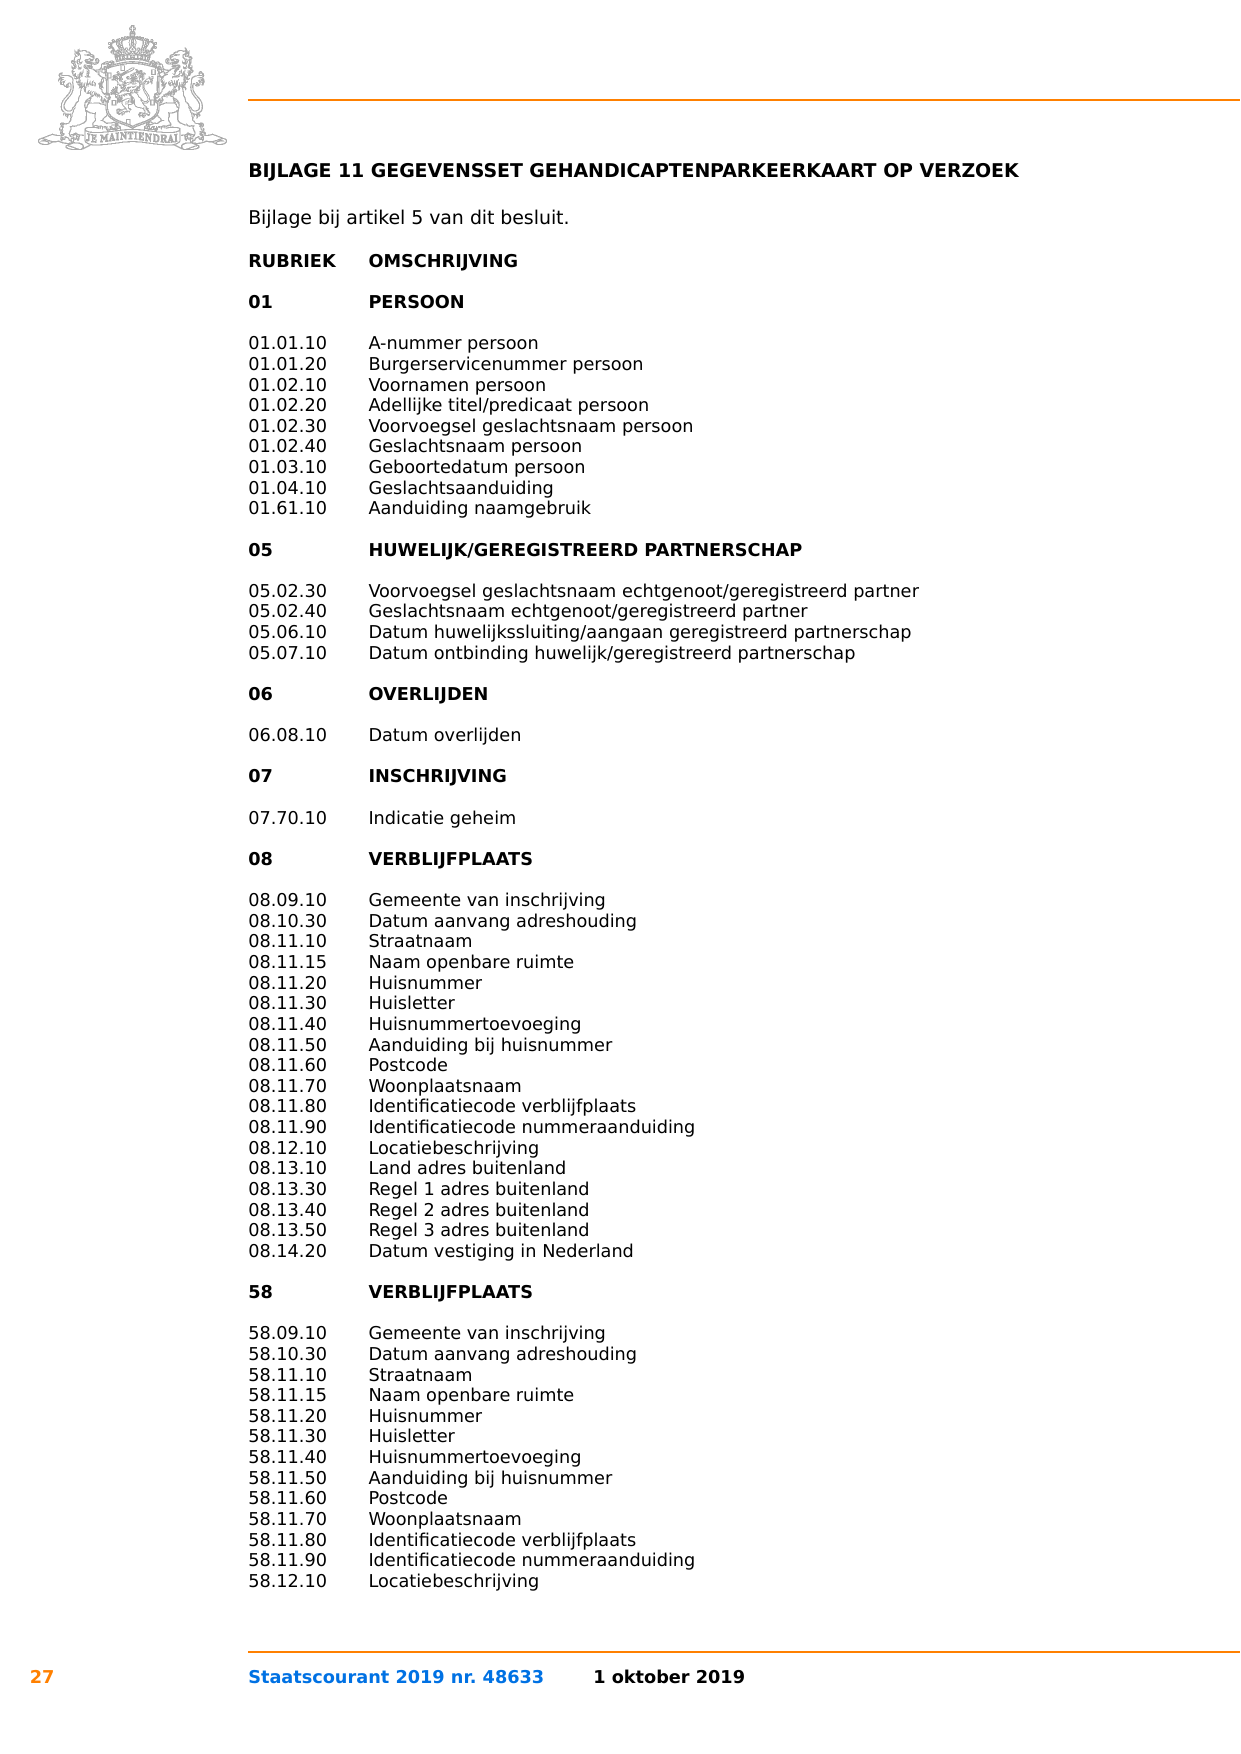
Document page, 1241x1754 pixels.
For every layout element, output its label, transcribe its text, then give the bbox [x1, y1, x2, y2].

table_cell [363, 870, 1163, 890]
table_cell 01.01.10 [248, 333, 362, 354]
table_cell 08.13.50 [248, 1220, 362, 1241]
table_cell [248, 828, 362, 849]
table_cell 05.02.30 [248, 581, 362, 601]
table_cell 58.11.50 [248, 1468, 362, 1488]
table_cell 58.09.10 [248, 1323, 362, 1344]
table_cell Identificatiecode nummeraanduiding [363, 1550, 1163, 1571]
table_cell 08.11.15 [248, 952, 362, 973]
table_cell Locatiebeschrijving [363, 1138, 1163, 1158]
table_cell 58.11.20 [248, 1406, 362, 1426]
table_cell 08.11.60 [248, 1055, 362, 1076]
subtitle BIJLAGE 11 GEGEVENSSET GEHANDICAPTENPARKEERKAART OP VERZOEK [248, 160, 1163, 182]
table_cell 01 [248, 292, 362, 313]
table_cell [248, 1261, 362, 1282]
table_cell 01.03.10 [248, 457, 362, 478]
table_cell 01.61.10 [248, 498, 362, 519]
table_cell 06.08.10 [248, 725, 362, 746]
table_cell 07 [248, 766, 362, 787]
table_cell Aanduiding naamgebruik [363, 498, 1163, 519]
table_cell 05.02.40 [248, 601, 362, 622]
table_cell Identificatiecode nummeraanduiding [363, 1117, 1163, 1138]
table_cell Voorvoegsel geslachtsnaam persoon [363, 416, 1163, 436]
table_cell [363, 663, 1163, 684]
table_cell 08.11.20 [248, 973, 362, 993]
table_cell 58 [248, 1282, 362, 1303]
table_cell [248, 746, 362, 766]
table_cell INSCHRIJVING [363, 766, 1163, 787]
table_cell 08.09.10 [248, 890, 362, 911]
table_cell Straatnaam [363, 931, 1163, 952]
table_cell Voornamen persoon [363, 375, 1163, 395]
table_cell 01.01.20 [248, 354, 362, 374]
table_cell 08.11.80 [248, 1096, 362, 1117]
table_cell Identificatiecode verblijfplaats [363, 1530, 1163, 1550]
table_cell 08.13.30 [248, 1179, 362, 1199]
table_cell Huisletter [363, 993, 1163, 1014]
table_cell 06 [248, 684, 362, 704]
table_cell [363, 746, 1163, 766]
table_cell 01.04.10 [248, 478, 362, 498]
table_cell Adellijke titel/predicaat persoon [363, 395, 1163, 416]
table_cell 08.10.30 [248, 911, 362, 931]
table_cell 01.02.30 [248, 416, 362, 436]
table_cell 08 [248, 849, 362, 869]
table_cell Huisnummer [363, 1406, 1163, 1426]
table_cell [248, 560, 362, 581]
table_cell Aanduiding bij huisnummer [363, 1035, 1163, 1055]
table_cell 01.02.10 [248, 375, 362, 395]
table_cell Regel 2 adres buitenland [363, 1200, 1163, 1220]
table_cell 58.11.10 [248, 1365, 362, 1385]
table_cell 58.11.80 [248, 1530, 362, 1550]
table_cell Regel 1 adres buitenland [363, 1179, 1163, 1199]
table_cell [363, 519, 1163, 539]
table_cell [363, 1261, 1163, 1282]
table_cell [248, 313, 362, 333]
table_cell Datum huwelijkssluiting/aangaan geregistreerd partnerschap [363, 622, 1163, 643]
table_cell 05.06.10 [248, 622, 362, 643]
table_cell [363, 313, 1163, 333]
table_cell Postcode [363, 1055, 1163, 1076]
table_cell 08.11.70 [248, 1076, 362, 1096]
table_cell [248, 519, 362, 539]
table_cell Land adres buitenland [363, 1158, 1163, 1179]
table_cell [363, 1303, 1163, 1323]
table_cell [248, 787, 362, 808]
table_cell [363, 560, 1163, 581]
table_cell OVERLIJDEN [363, 684, 1163, 704]
table_header OMSCHRIJVING [363, 251, 1163, 271]
table_cell Locatiebeschrijving [363, 1571, 1163, 1591]
table_cell 05 [248, 540, 362, 560]
table_cell Burgerservicenummer persoon [363, 354, 1163, 374]
table_cell Woonplaatsnaam [363, 1509, 1163, 1529]
table_cell 08.12.10 [248, 1138, 362, 1158]
text Bijlage bij artikel 5 van dit besluit. [248, 207, 1163, 229]
table_cell 08.11.30 [248, 993, 362, 1014]
table_cell Woonplaatsnaam [363, 1076, 1163, 1096]
table_cell 58.11.60 [248, 1488, 362, 1509]
table_cell Indicatie geheim [363, 808, 1163, 828]
table_cell VERBLIJFPLAATS [363, 1282, 1163, 1303]
table_cell 58.11.90 [248, 1550, 362, 1571]
table_cell A-nummer persoon [363, 333, 1163, 354]
table_cell 58.11.15 [248, 1385, 362, 1406]
table_cell Regel 3 adres buitenland [363, 1220, 1163, 1241]
table_cell Identificatiecode verblijfplaats [363, 1096, 1163, 1117]
table_cell Straatnaam [363, 1365, 1163, 1385]
table_cell 58.11.30 [248, 1426, 362, 1447]
table_cell Huisletter [363, 1426, 1163, 1447]
table_cell 08.13.10 [248, 1158, 362, 1179]
table_cell 58.10.30 [248, 1344, 362, 1364]
table_cell Postcode [363, 1488, 1163, 1509]
table_cell 58.12.10 [248, 1571, 362, 1591]
table_cell Datum overlijden [363, 725, 1163, 746]
table_cell Gemeente van inschrijving [363, 890, 1163, 911]
table_cell 01.02.40 [248, 436, 362, 457]
table_cell Datum aanvang adreshouding [363, 911, 1163, 931]
table_cell 07.70.10 [248, 808, 362, 828]
table_cell 08.11.90 [248, 1117, 362, 1138]
table_cell Datum ontbinding huwelijk/geregistreerd partnerschap [363, 643, 1163, 663]
table_cell Gemeente van inschrijving [363, 1323, 1163, 1344]
table_cell [248, 1303, 362, 1323]
table_cell [248, 870, 362, 890]
table_cell 08.11.40 [248, 1014, 362, 1034]
table_cell PERSOON [363, 292, 1163, 313]
table_cell 05.07.10 [248, 643, 362, 663]
table_cell 08.11.10 [248, 931, 362, 952]
table_cell [363, 705, 1163, 725]
table_cell Huisnummertoevoeging [363, 1014, 1163, 1034]
table_cell 01.02.20 [248, 395, 362, 416]
table_cell HUWELIJK/GEREGISTREERD PARTNERSCHAP [363, 540, 1163, 560]
table_header RUBRIEK [248, 251, 362, 271]
picture [38, 25, 227, 150]
table_cell Datum vestiging in Nederland [363, 1241, 1163, 1261]
table_cell [248, 705, 362, 725]
table_cell [248, 663, 362, 684]
table_cell Aanduiding bij huisnummer [363, 1468, 1163, 1488]
table_cell Huisnummer [363, 973, 1163, 993]
table_cell 08.11.50 [248, 1035, 362, 1055]
table_cell Geboortedatum persoon [363, 457, 1163, 478]
table_cell 08.13.40 [248, 1200, 362, 1220]
table_cell Geslachtsnaam echtgenoot/geregistreerd partner [363, 601, 1163, 622]
table_cell 58.11.70 [248, 1509, 362, 1529]
table_cell [363, 828, 1163, 849]
table_cell [363, 271, 1163, 292]
table_cell Geslachtsaanduiding [363, 478, 1163, 498]
table_cell VERBLIJFPLAATS [363, 849, 1163, 869]
table_cell Voorvoegsel geslachtsnaam echtgenoot/geregistreerd partner [363, 581, 1163, 601]
table_cell Naam openbare ruimte [363, 1385, 1163, 1406]
table_cell Naam openbare ruimte [363, 952, 1163, 973]
table_cell [363, 787, 1163, 808]
table_cell 08.14.20 [248, 1241, 362, 1261]
table_cell [248, 271, 362, 292]
table_cell Huisnummertoevoeging [363, 1447, 1163, 1468]
table_cell 58.11.40 [248, 1447, 362, 1468]
table_cell Geslachtsnaam persoon [363, 436, 1163, 457]
table_cell Datum aanvang adreshouding [363, 1344, 1163, 1364]
